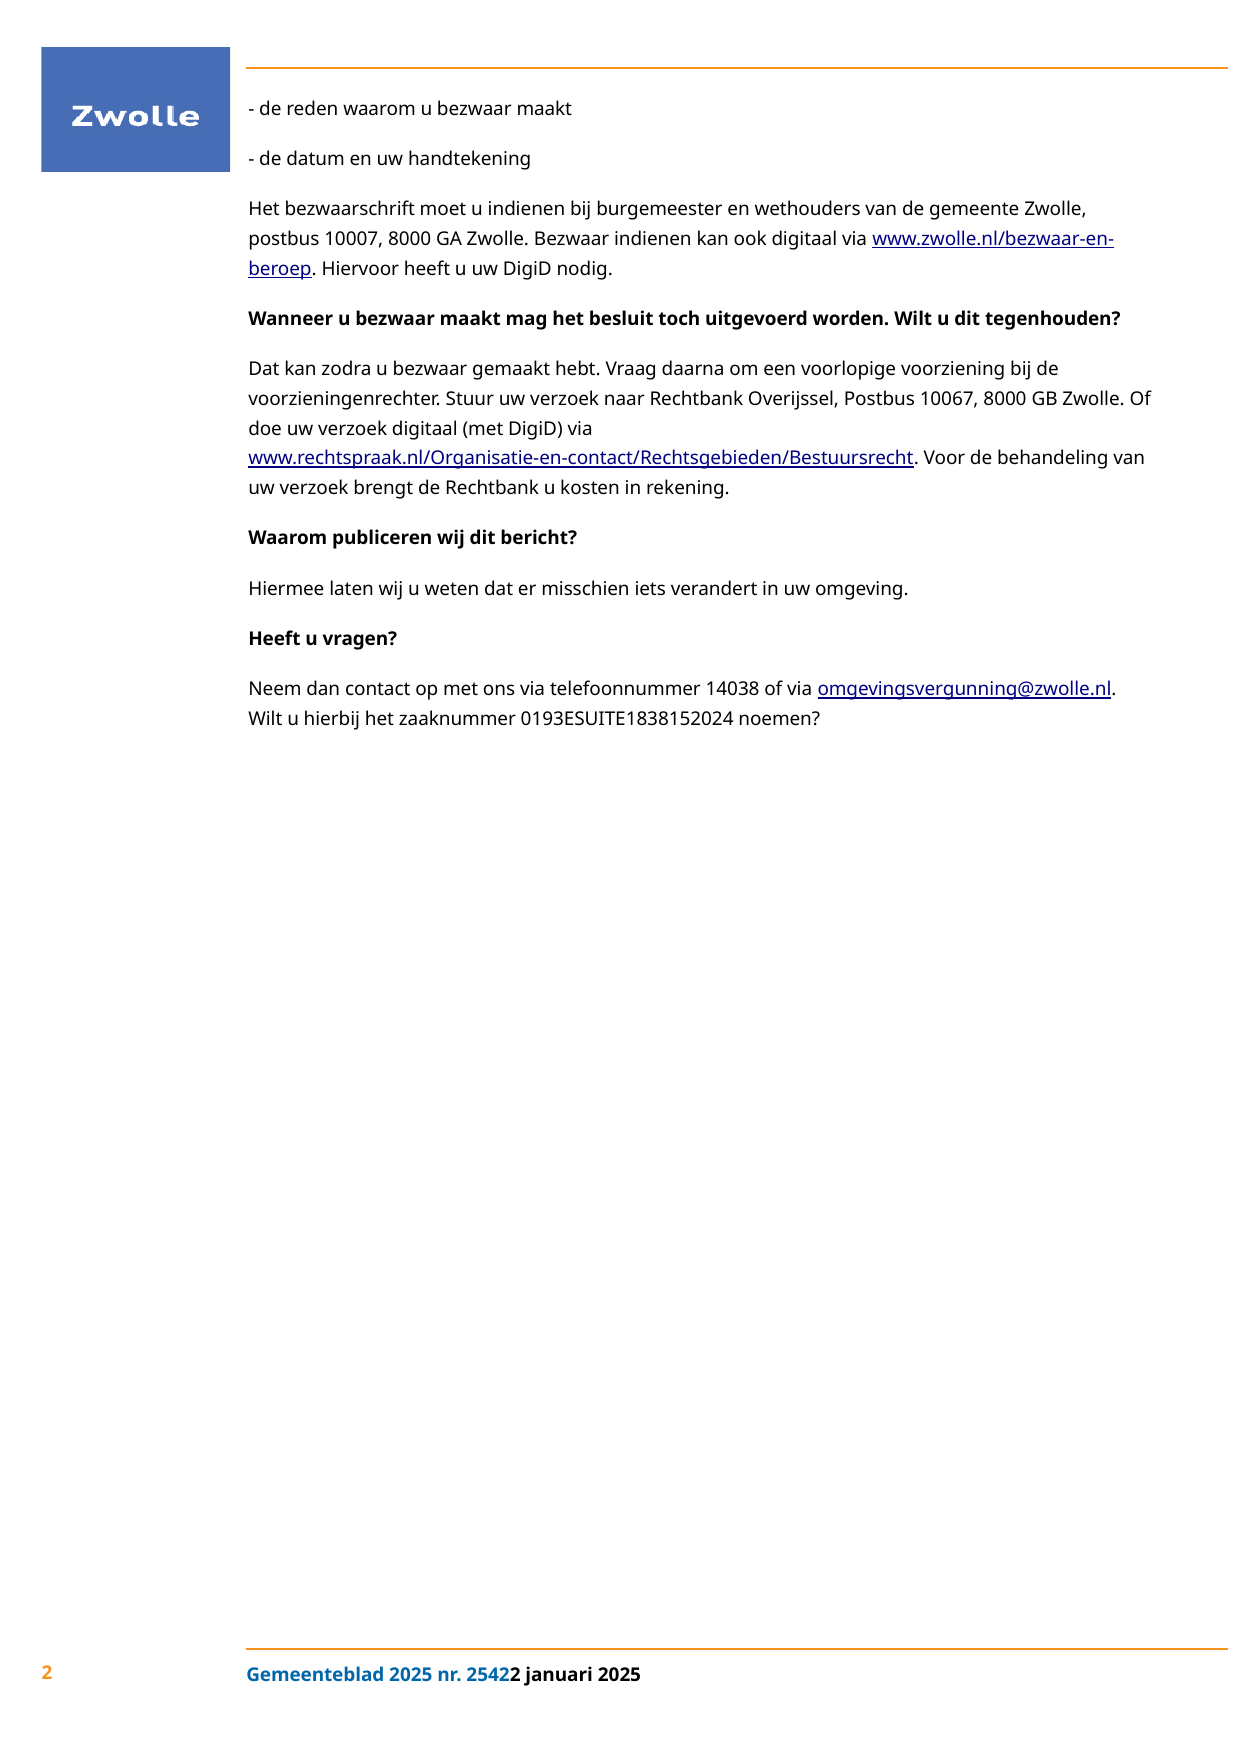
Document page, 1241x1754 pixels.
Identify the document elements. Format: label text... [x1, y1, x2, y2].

text Neem dan contact op met ons via telefoonnummer 14038 of via omgevingsvergunning@zwolle.nl. Wilt u hierbij het zaaknummer 0193ESUITE1838152024 noemen? [248, 676, 1152, 731]
text Het bezwaarschrift moet u indienen bij burgemeester en wethouders van de gemeente Zwolle, postbus 10007, 8000 GA Zwolle. Bezwaar indienen kan ook digitaal via www.zwolle.nl/bezwaar-en-beroep. Hiervoor heeft u uw DigiD nodig. [248, 196, 1152, 281]
text Hiermee laten wij u weten dat er misschien iets verandert in uw omgeving. [248, 575, 1152, 601]
text Dat kan zodra u bezwaar gemaakt hebt. Vraag daarna om een voorlopige voorziening bij de voorzieningenrechter. Stuur uw verzoek naar Rechtbank Overijssel, Postbus 10067, 8000 GB Zwolle. Of doe uw verzoek digitaal (met DigiD) via www.rechtspraak.nl/Organisatie-en-contact/Rechtsgebieden/Bestuursrecht. Voor de behandeling van uw verzoek brengt de Rechtbank u kosten in rekening. [248, 356, 1152, 500]
text - de reden waarom u bezwaar maakt [248, 95, 1152, 121]
text Heeft u vragen? [248, 625, 1152, 651]
picture [41, 47, 231, 172]
text - de datum en uw handtekening [248, 145, 1152, 171]
text Waarom publiceren wij dit bericht? [248, 524, 1152, 550]
text Wanneer u bezwaar maakt mag het besluit toch uitgevoerd worden. Wilt u dit tegenhouden? [248, 305, 1152, 331]
